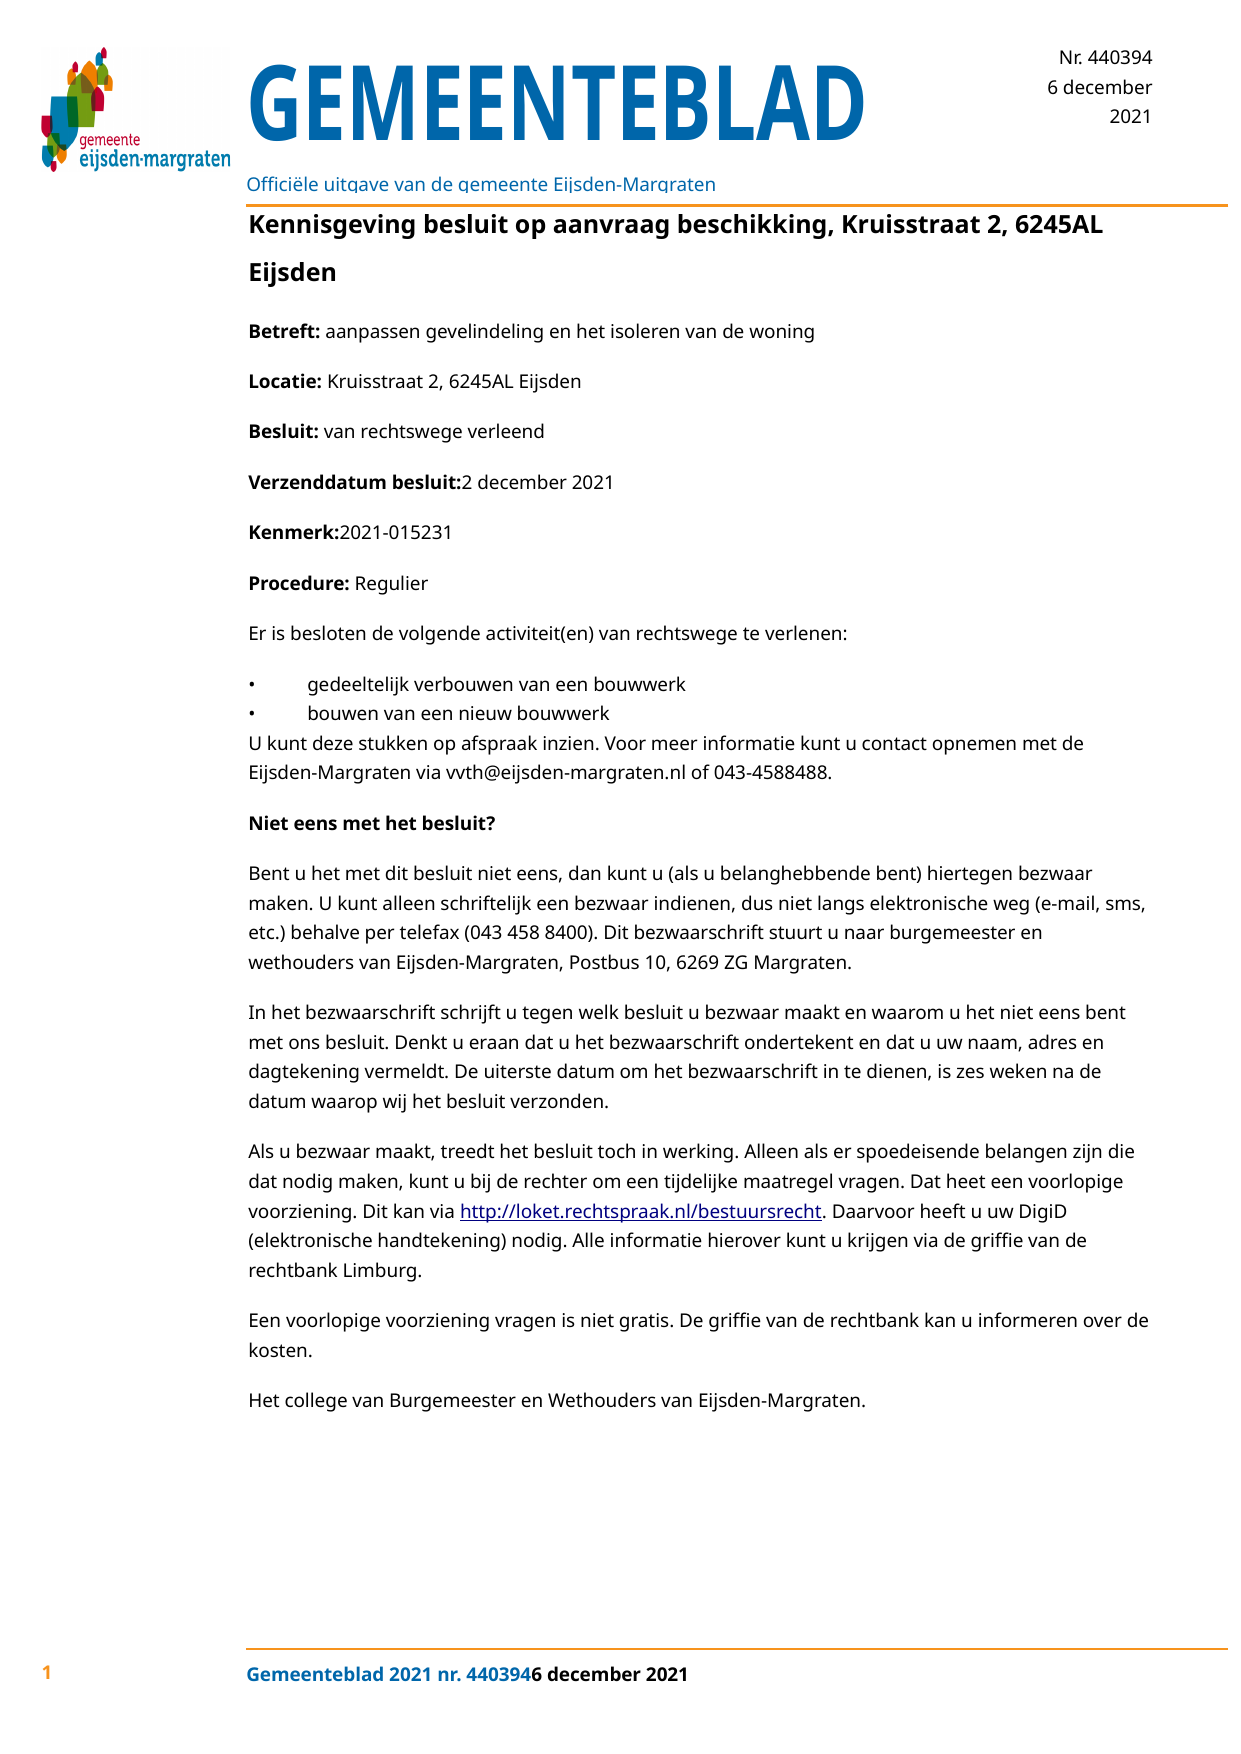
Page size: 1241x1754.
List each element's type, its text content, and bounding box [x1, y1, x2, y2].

text Betreft: aanpassen gevelindeling en het isoleren van de woning [248, 318, 1152, 344]
text Kennisgeving besluit op aanvraag beschikking, Kruisstraat 2, 6245AL Eijsden [248, 207, 1152, 288]
text Kenmerk:2021-015231 [248, 519, 1152, 545]
list gedeeltelijk verbouwen van een bouwwerk [248, 671, 1152, 697]
picture [41, 47, 231, 172]
text Een voorlopige voorziening vragen is niet gratis. De griffie van de rechtbank kan u informeren over de kosten. [248, 1307, 1152, 1363]
list bouwen van een nieuw bouwwerk [248, 700, 1152, 726]
text Het college van Burgemeester en Wethouders van Eijsden-Margraten. [248, 1387, 1152, 1413]
text Niet eens met het besluit? [248, 810, 1152, 836]
text U kunt deze stukken op afspraak inzien. Voor meer informatie kunt u contact opnemen met de Eijsden-Margraten via vvth@eijsden-margraten.nl of 043-4588488. [248, 730, 1152, 785]
text Er is besloten de volgende activiteit(en) van rechtswege te verlenen: [248, 620, 1152, 646]
text Als u bezwaar maakt, treedt het besluit toch in werking. Alleen als er spoedeisende belangen zijn die dat nodig maken, kunt u bij de rechter om een tijdelijke maatregel vragen. Dat heet een voorlopige voorziening. Dit kan via http://loket.rechtspraak.nl/bestuursrecht. Daarvoor heeft u uw DigiD (elektronische handtekening) nodig. Alle informatie hierover kunt u krijgen via de griffie van de rechtbank Limburg. [248, 1139, 1152, 1283]
text In het bezwaarschrift schrijft u tegen welk besluit u bezwaar maakt en waarom u het niet eens bent met ons besluit. Denkt u eraan dat u het bezwaarschrift ondertekent en dat u uw naam, adres en dagtekening vermeldt. De uiterste datum om het bezwaarschrift in te dienen, is zes weken na de datum waarop wij het besluit verzonden. [248, 999, 1152, 1114]
text Bent u het met dit besluit niet eens, dan kunt u (als u belanghebbende bent) hiertegen bezwaar maken. U kunt alleen schriftelijk een bezwaar indienen, dus niet langs elektronische weg (e-mail, sms, etc.) behalve per telefax (043 458 8400). Dit bezwaarschrift stuurt u naar burgemeester en wethouders van Eijsden-Margraten, Postbus 10, 6269 ZG Margraten. [248, 860, 1152, 975]
text Besluit: van rechtswege verleend [248, 419, 1152, 444]
text Procedure: Regulier [248, 570, 1152, 596]
text Verzenddatum besluit:2 december 2021 [248, 469, 1152, 495]
text Locatie: Kruisstraat 2, 6245AL Eijsden [248, 368, 1152, 394]
